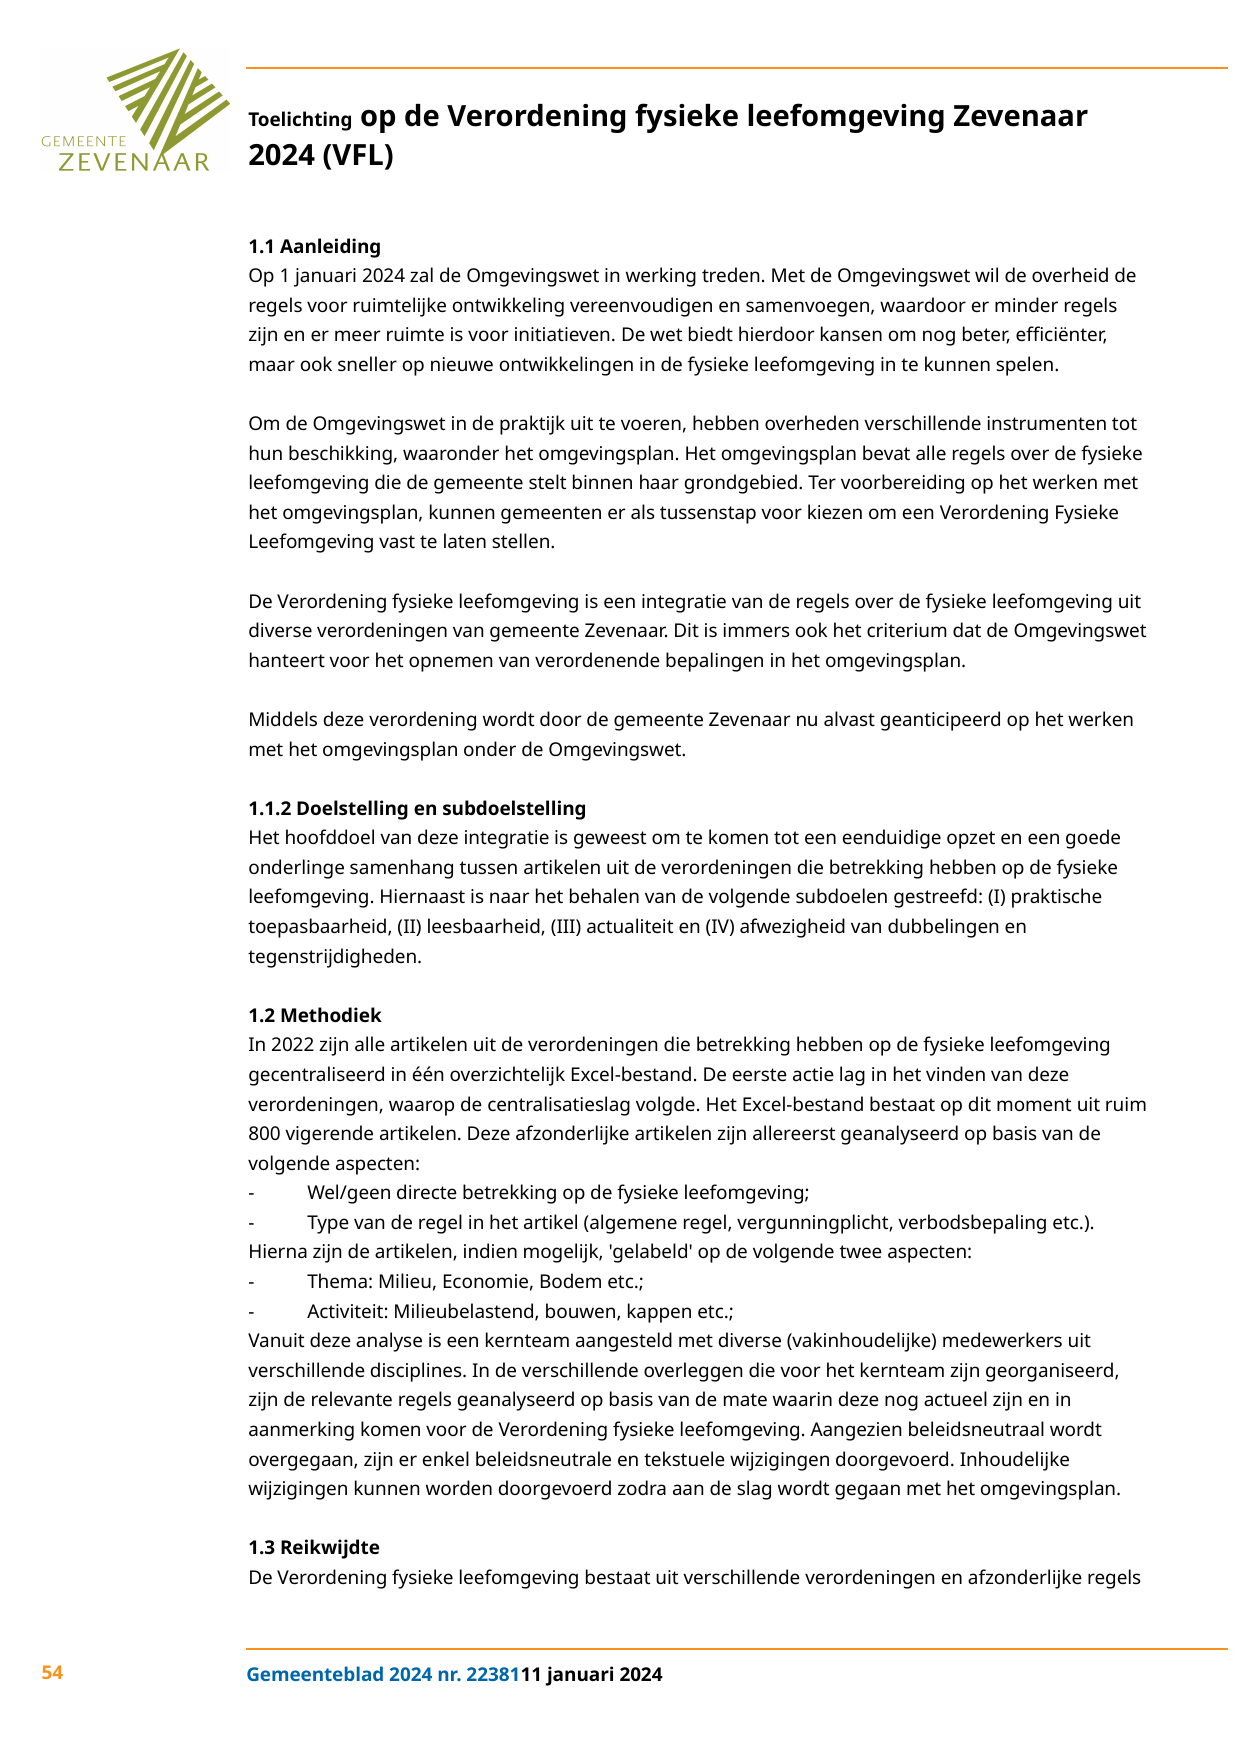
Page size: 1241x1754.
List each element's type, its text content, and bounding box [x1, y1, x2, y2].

text Op 1 januari 2024 zal de Omgevingswet in werking treden. Met de Omgevingswet wil de overheid de regels voor ruimtelijke ontwikkeling vereenvoudigen en samenvoegen, waardoor er minder regels zijn en er meer ruimte is voor initiatieven. De wet biedt hierdoor kansen om nog beter, efficiënter, maar ook sneller op nieuwe ontwikkelingen in de fysieke leefomgeving in te kunnen spelen. [248, 262, 1152, 377]
text Hierna zijn de artikelen, indien mogelijk, 'gelabeld' op de volgende twee aspecten: [248, 1239, 1152, 1264]
text In 2022 zijn alle artikelen uit de verordeningen die betrekking hebben op de fysieke leefomgeving gecentraliseerd in één overzichtelijk Excel-bestand. De eerste actie lag in het vinden van deze verordeningen, waarop de centralisatieslag volgde. Het Excel-bestand bestaat op dit moment uit ruim 800 vigerende artikelen. Deze afzonderlijke artikelen zijn allereerst geanalyseerd op basis van de volgende aspecten: [248, 1032, 1152, 1176]
list Wel/geen directe betrekking op de fysieke leefomgeving; [248, 1179, 1152, 1205]
text Middels deze verordening wordt door de gemeente Zevenaar nu alvast geanticipeerd op het werken met het omgevingsplan onder de Omgevingswet. [248, 706, 1152, 762]
text Vanuit deze analyse is een kernteam aangesteld met diverse (vakinhoudelijke) medewerkers uit verschillende disciplines. In de verschillende overleggen die voor het kernteam zijn georganiseerd, zijn de relevante regels geanalyseerd op basis van de mate waarin deze nog actueel zijn en in aanmerking komen voor de Verordening fysieke leefomgeving. Aangezien beleidsneutraal wordt overgegaan, zijn er enkel beleidsneutrale en tekstuele wijzigingen doorgevoerd. Inhoudelijke wijzigingen kunnen worden doorgevoerd zodra aan de slag wordt gegaan met het omgevingsplan. [248, 1327, 1152, 1501]
text 1.1 Aanleiding [248, 233, 1152, 259]
text 1.3 Reikwijdte [248, 1534, 1152, 1560]
text Het hoofddoel van deze integratie is geweest om te komen tot een eenduidige opzet en een goede onderlinge samenhang tussen artikelen uit de verordeningen die betrekking hebben op de fysieke leefomgeving. Hiernaast is naar het behalen van de volgende subdoelen gestreefd: (I) praktische toepasbaarheid, (II) leesbaarheid, (III) actualiteit en (IV) afwezigheid van dubbelingen en tegenstrijdigheden. [248, 824, 1152, 969]
text 1.2 Methodiek [248, 1002, 1152, 1028]
text De Verordening fysieke leefomgeving bestaat uit verschillende verordeningen en afzonderlijke regels [248, 1564, 1152, 1590]
text Om de Omgevingswet in de praktijk uit te voeren, hebben overheden verschillende instrumenten tot hun beschikking, waaronder het omgevingsplan. Het omgevingsplan bevat alle regels over de fysieke leefomgeving die de gemeente stelt binnen haar grondgebied. Ter voorbereiding op het werken met het omgevingsplan, kunnen gemeenten er als tussenstap voor kiezen om een Verordening Fysieke Leefomgeving vast te laten stellen. [248, 410, 1152, 554]
text Toelichting op de Verordening fysieke leefomgeving Zevenaar 2024 (VFL) [248, 95, 1152, 174]
picture [41, 47, 231, 172]
list Type van de regel in het artikel (algemene regel, vergunningplicht, verbodsbepaling etc.). [248, 1209, 1152, 1235]
text 1.1.2 Doelstelling en subdoelstelling [248, 795, 1152, 821]
list Thema: Milieu, Economie, Bodem etc.; [248, 1268, 1152, 1294]
list Activiteit: Milieubelastend, bouwen, kappen etc.; [248, 1298, 1152, 1324]
text De Verordening fysieke leefomgeving is een integratie van de regels over de fysieke leefomgeving uit diverse verordeningen van gemeente Zevenaar. Dit is immers ook het criterium dat de Omgevingswet hanteert voor het opnemen van verordenende bepalingen in het omgevingsplan. [248, 588, 1152, 673]
